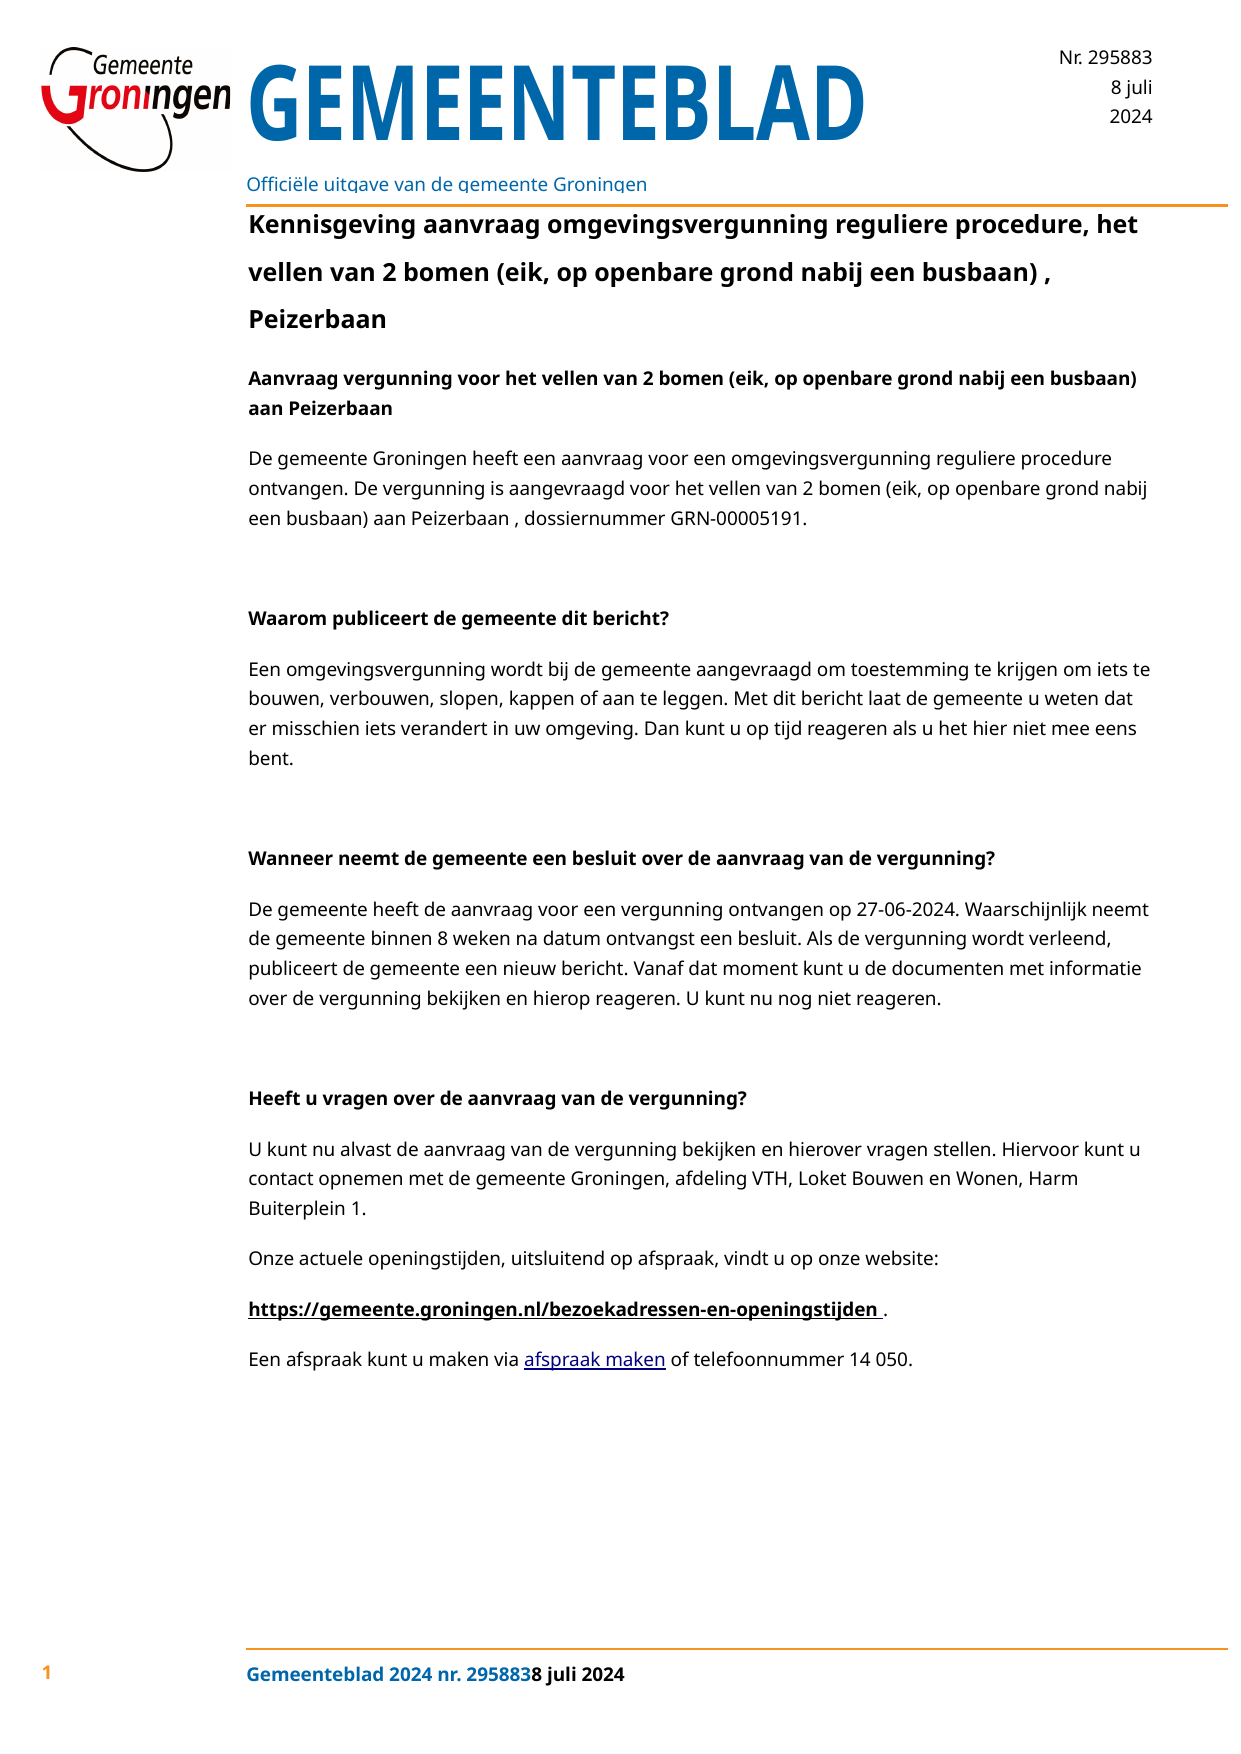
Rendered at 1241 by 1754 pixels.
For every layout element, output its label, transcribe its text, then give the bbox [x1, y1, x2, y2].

text Wanneer neemt de gemeente een besluit over de aanvraag van de vergunning? [248, 846, 1152, 871]
text Een omgevingsvergunning wordt bij de gemeente aangevraagd om toestemming te krijgen om iets te bouwen, verbouwen, slopen, kappen of aan te leggen. Met dit bericht laat de gemeente u weten dat er misschien iets verandert in uw omgeving. Dan kunt u op tijd reageren als u het hier niet mee eens bent. [248, 656, 1152, 770]
text De gemeente heeft de aanvraag voor een vergunning ontvangen op 27-06-2024. Waarschijnlijk neemt de gemeente binnen 8 weken na datum ontvangst een besluit. Als de vergunning wordt verleend, publiceert de gemeente een nieuw bericht. Vanaf dat moment kunt u de documenten met informatie over de vergunning bekijken en hierop reageren. U kunt nu nog niet reageren. [248, 896, 1152, 1010]
text U kunt nu alvast de aanvraag van de vergunning bekijken en hierover vragen stellen. Hiervoor kunt u contact opnemen met de gemeente Groningen, afdeling VTH, Loket Bouwen en Wonen, Harm Buiterplein 1. [248, 1136, 1152, 1221]
text Een afspraak kunt u maken via afspraak maken of telefoonnummer 14 050. [248, 1346, 1152, 1372]
text Onze actuele openingstijden, uitsluitend op afspraak, vindt u op onze website: [248, 1246, 1152, 1271]
text Kennisgeving aanvraag omgevingsvergunning reguliere procedure, het vellen van 2 bomen (eik, op openbare grond nabij een busbaan) , Peizerbaan [248, 207, 1152, 336]
text Heeft u vragen over de aanvraag van de vergunning? [248, 1086, 1152, 1111]
text De gemeente Groningen heeft een aanvraag voor een omgevingsvergunning reguliere procedure ontvangen. De vergunning is aangevraagd voor het vellen van 2 bomen (eik, op openbare grond nabij een busbaan) aan Peizerbaan , dossiernummer GRN-00005191. [248, 446, 1152, 530]
text Aanvraag vergunning voor het vellen van 2 bomen (eik, op openbare grond nabij een busbaan) aan Peizerbaan [248, 366, 1152, 421]
text https://gemeente.groningen.nl/bezoekadressen-en-openingstijden . [248, 1296, 1152, 1322]
picture [41, 47, 231, 172]
text Waarom publiceert de gemeente dit bericht? [248, 606, 1152, 631]
